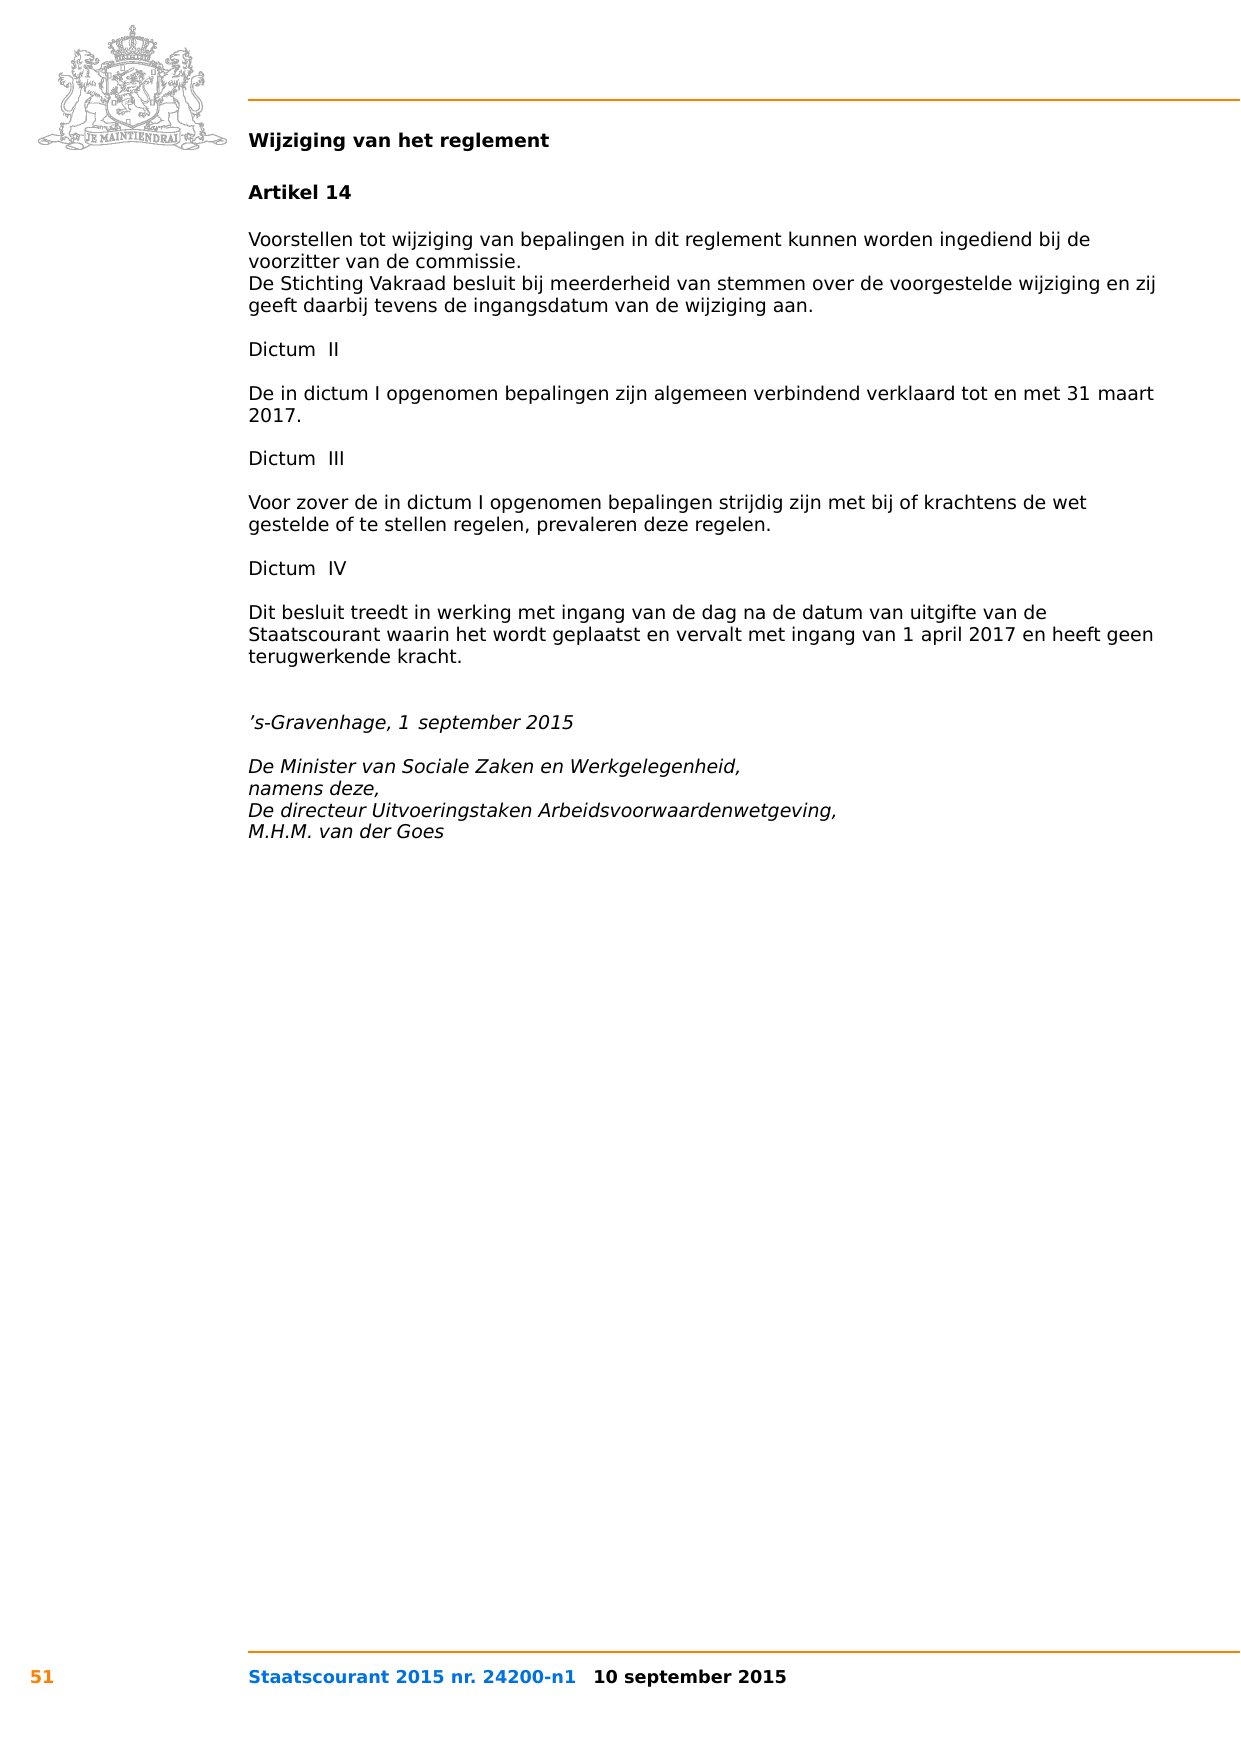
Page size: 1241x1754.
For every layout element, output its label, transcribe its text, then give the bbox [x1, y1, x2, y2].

subtitle Wijziging van het reglement [248, 130, 1163, 152]
text Voor zover de in dictum I opgenomen bepalingen strijdig zijn met bij of krachtens de wet gestelde of te stellen regelen, prevaleren deze regelen. [248, 492, 1163, 536]
text De Stichting Vakraad besluit bij meerderheid van stemmen over de voorgestelde wijziging en zij geeft daarbij tevens de ingangsdatum van de wijziging aan. [248, 273, 1163, 317]
subtitle Artikel 14 [248, 182, 1163, 204]
text De in dictum I opgenomen bepalingen zijn algemeen verbindend verklaard tot en met 31 maart 2017. [248, 382, 1163, 426]
picture [38, 25, 227, 150]
text De Minister van Sociale Zaken en Werkgelegenheid, namens deze, De directeur Uitvoeringstaken Arbeidsvoorwaardenwetgeving, M.H.M. van der Goes [248, 756, 1163, 843]
text Dictum III [248, 448, 1163, 470]
text Voorstellen tot wijziging van bepalingen in dit reglement kunnen worden ingediend bij de voorzitter van de commissie. [248, 229, 1163, 273]
text ’s-Gravenhage, 1 september 2015 [248, 712, 1163, 734]
text Dictum IV [248, 558, 1163, 580]
text Dit besluit treedt in werking met ingang van de dag na de datum van uitgifte van de Staatscourant waarin het wordt geplaatst en vervalt met ingang van 1 april 2017 en heeft geen terugwerkende kracht. [248, 602, 1163, 668]
text Dictum II [248, 339, 1163, 361]
